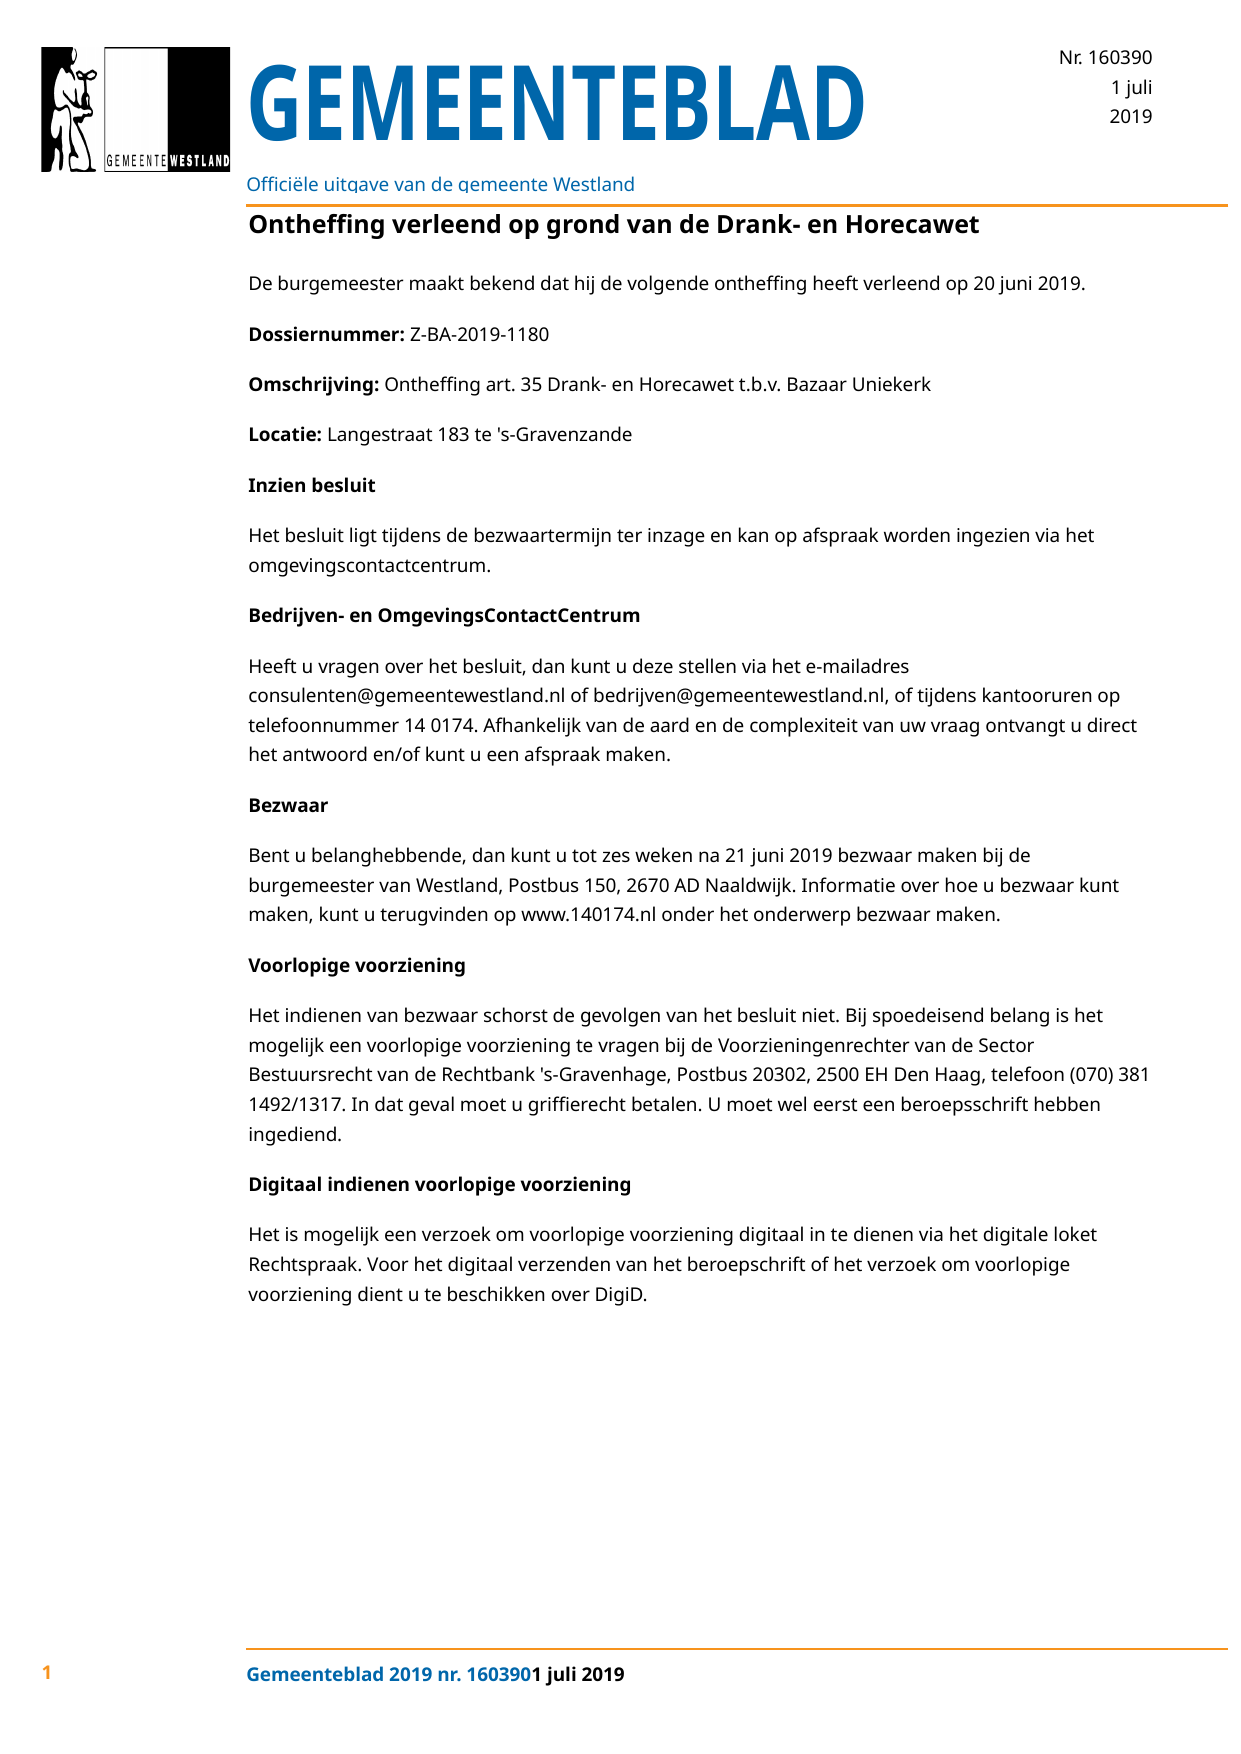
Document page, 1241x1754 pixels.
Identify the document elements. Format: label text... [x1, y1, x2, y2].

text Dossiernummer: Z-BA-2019-1180 [248, 321, 1152, 346]
text Voorlopige voorziening [248, 952, 1152, 978]
text De burgemeester maakt bekend dat hij de volgende ontheffing heeft verleend op 20 juni 2019. [248, 270, 1152, 296]
text Het is mogelijk een verzoek om voorlopige voorziening digitaal in te dienen via het digitale loket Rechtspraak. Voor het digitaal verzenden van het beroepschrift of het verzoek om voorlopige voorziening dient u te beschikken over DigiD. [248, 1222, 1152, 1306]
picture [41, 47, 231, 172]
text Locatie: Langestraat 183 te 's-Gravenzande [248, 422, 1152, 447]
text Bezwaar [248, 792, 1152, 818]
text Omschrijving: Ontheffing art. 35 Drank- en Horecawet t.b.v. Bazaar Uniekerk [248, 371, 1152, 397]
text Het besluit ligt tijdens de bezwaartermijn ter inzage en kan op afspraak worden ingezien via het omgevingscontactcentrum. [248, 522, 1152, 578]
text Bedrijven- en OmgevingsContactCentrum [248, 602, 1152, 628]
text Ontheffing verleend op grond van de Drank- en Horecawet [248, 207, 1152, 241]
text Heeft u vragen over het besluit, dan kunt u deze stellen via het e-mailadres consulenten@gemeentewestland.nl of bedrijven@gemeentewestland.nl, of tijdens kantooruren op telefoonnummer 14 0174. Afhankelijk van de aard en de complexiteit van uw vraag ontvangt u direct het antwoord en/of kunt u een afspraak maken. [248, 653, 1152, 767]
text Het indienen van bezwaar schorst de gevolgen van het besluit niet. Bij spoedeisend belang is het mogelijk een voorlopige voorziening te vragen bij de Voorzieningenrechter van de Sector Bestuursrecht van de Rechtbank 's-Gravenhage, Postbus 20302, 2500 EH Den Haag, telefoon (070) 381 1492/1317. In dat geval moet u griffierecht betalen. U moet wel eerst een beroepsschrift hebben ingediend. [248, 1002, 1152, 1146]
text Digitaal indienen voorlopige voorziening [248, 1171, 1152, 1197]
text Bent u belanghebbende, dan kunt u tot zes weken na 21 juni 2019 bezwaar maken bij de burgemeester van Westland, Postbus 150, 2670 AD Naaldwijk. Informatie over hoe u bezwaar kunt maken, kunt u terugvinden op www.140174.nl onder het onderwerp bezwaar maken. [248, 842, 1152, 927]
text Inzien besluit [248, 472, 1152, 498]
